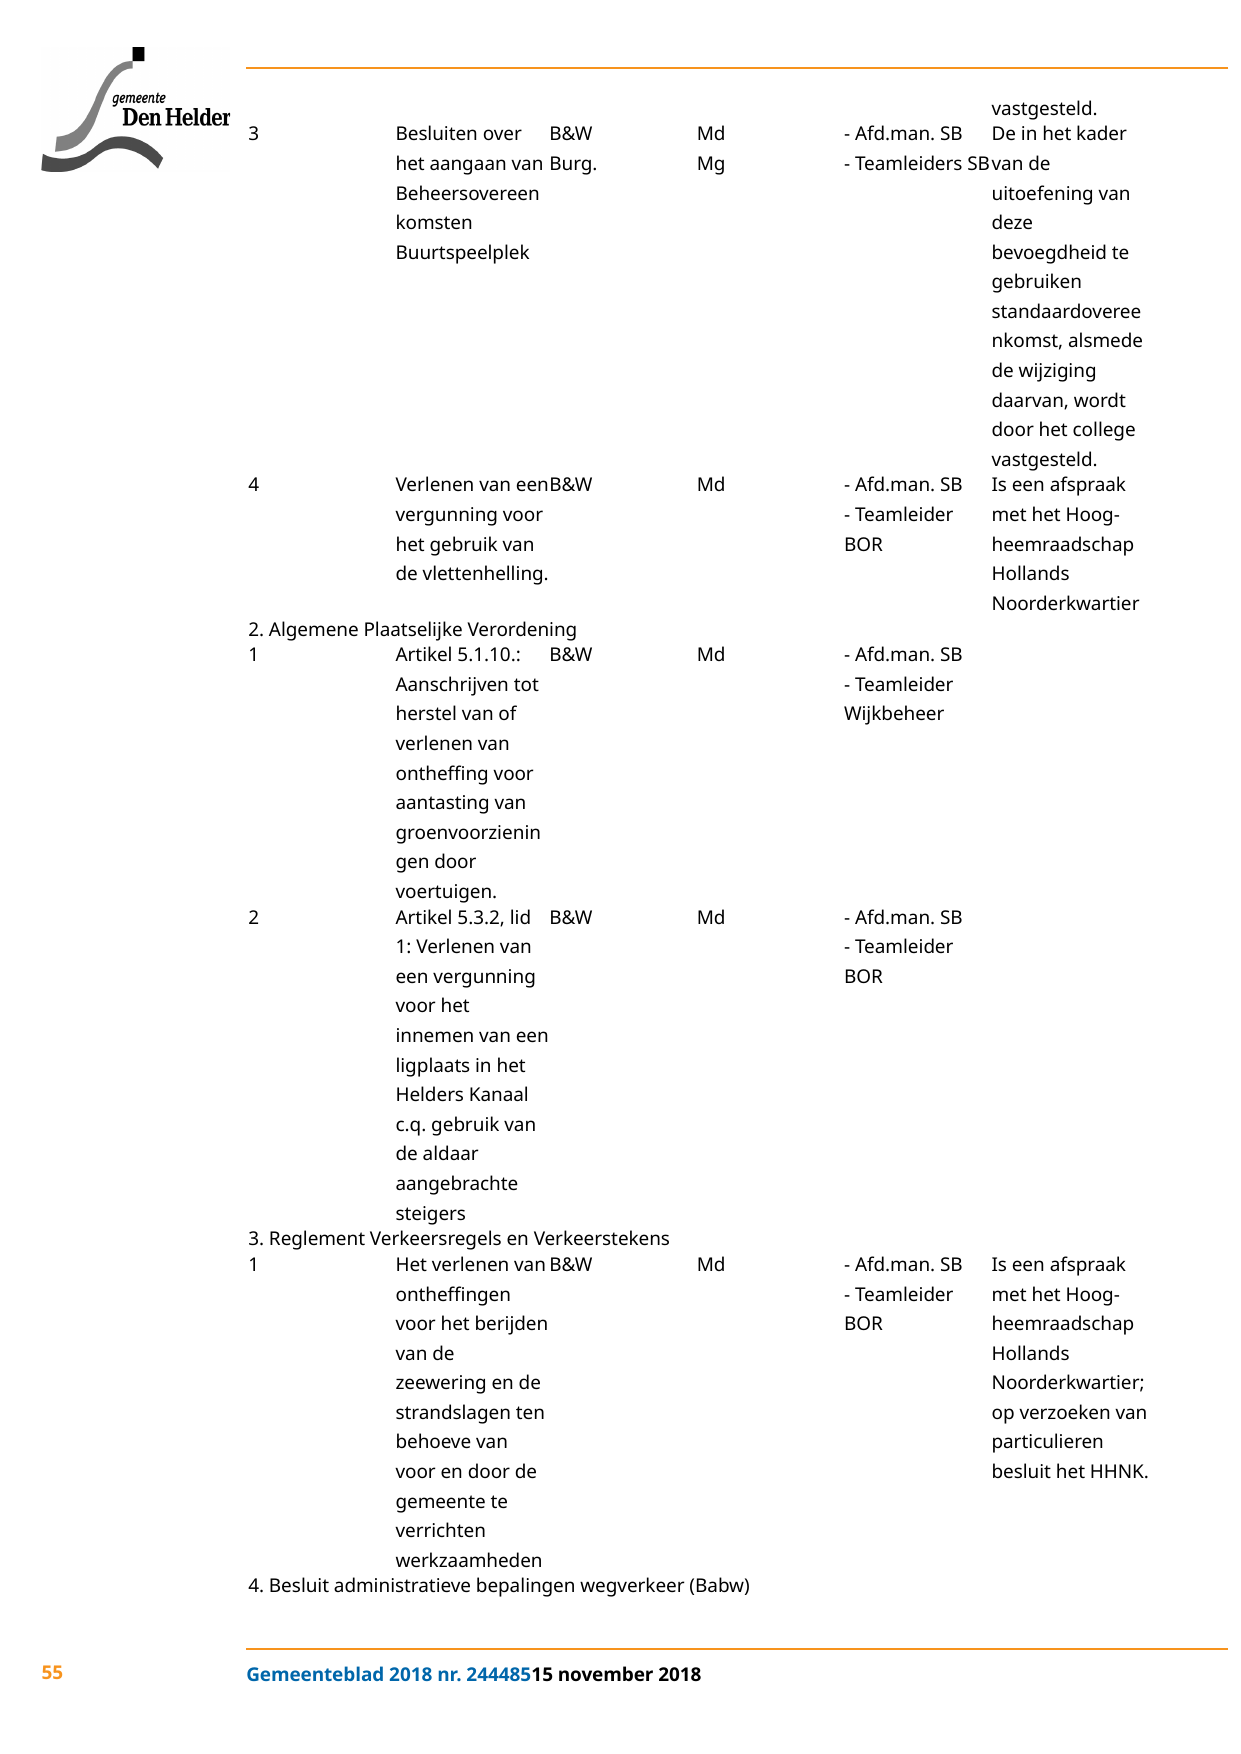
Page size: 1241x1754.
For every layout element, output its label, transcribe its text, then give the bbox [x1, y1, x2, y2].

table_cell - Afd.man. SB - Teamleider Wijkbeheer [844, 641, 991, 904]
picture [41, 47, 231, 172]
table_cell B&W Burg. [549, 121, 697, 472]
table_cell Is een afspraak met het Hoog-heemraadschap Hollands Noorderkwartier; op verzoeken van particulieren besluit het HHNK. [991, 1251, 1152, 1573]
table_cell 4 [248, 472, 395, 616]
table_cell - Afd.man. SB - Teamleider BOR [844, 472, 991, 616]
table_cell 1 [248, 641, 395, 904]
table_cell Artikel 5.3.2, lid 1: Verlenen van een vergunning voor het innemen van een ligplaats in het Helders Kanaal c.q. gebruik van de aldaar aangebrachte steigers [395, 904, 549, 1225]
table_cell Md [697, 641, 844, 904]
table_cell [991, 641, 1152, 904]
table_cell B&W [549, 1251, 697, 1573]
table_cell [844, 95, 991, 121]
table_cell Md [697, 472, 844, 616]
table_cell 2. Algemene Plaatselijke Verordening [248, 616, 1152, 641]
table_cell Is een afspraak met het Hoog-heemraadschap Hollands Noorderkwartier [991, 472, 1152, 616]
table_cell [991, 904, 1152, 1225]
table_cell Verlenen van een vergunning voor het gebruik van de vlettenhelling. [395, 472, 549, 616]
table_cell [697, 95, 844, 121]
table_cell B&W [549, 904, 697, 1225]
table_cell 1 [248, 1251, 395, 1573]
table_cell - Afd.man. SB - Teamleider BOR [844, 904, 991, 1225]
table_cell De in het kader van de uitoefening van deze bevoegdheid te gebruiken standaardovereenkomst, alsmede de wijziging daarvan, wordt door het college vastgesteld. [991, 121, 1152, 472]
table_cell [395, 95, 549, 121]
table_cell Md [697, 1251, 844, 1573]
table_cell - Afd.man. SB - Teamleiders SB [844, 121, 991, 472]
table_cell B&W [549, 472, 697, 616]
table_cell - Afd.man. SB - Teamleider BOR [844, 1251, 991, 1573]
table_cell vastgesteld. [991, 95, 1152, 121]
table_cell Md Mg [697, 121, 844, 472]
table_cell Het verlenen van ontheffingen voor het berijden van de zeewering en de strandslagen ten behoeve van voor en door de gemeente te verrichten werkzaamheden [395, 1251, 549, 1573]
table_cell [248, 95, 395, 121]
table_cell Md [697, 904, 844, 1225]
table_cell Artikel 5.1.10.: Aanschrijven tot herstel van of verlenen van ontheffing voor aantasting van groenvoorzieningen door voertuigen. [395, 641, 549, 904]
table_cell 4. Besluit administratieve bepalingen wegverkeer (Babw) [248, 1573, 1152, 1598]
table_cell 3 [248, 121, 395, 472]
table_cell [549, 95, 697, 121]
table_cell 3. Reglement Verkeersregels en Verkeerstekens [248, 1225, 1152, 1251]
table_cell Besluiten over het aangaan van Beheersovereenkomsten Buurtspeelplek [395, 121, 549, 472]
table_cell B&W [549, 641, 697, 904]
table_cell 2 [248, 904, 395, 1225]
